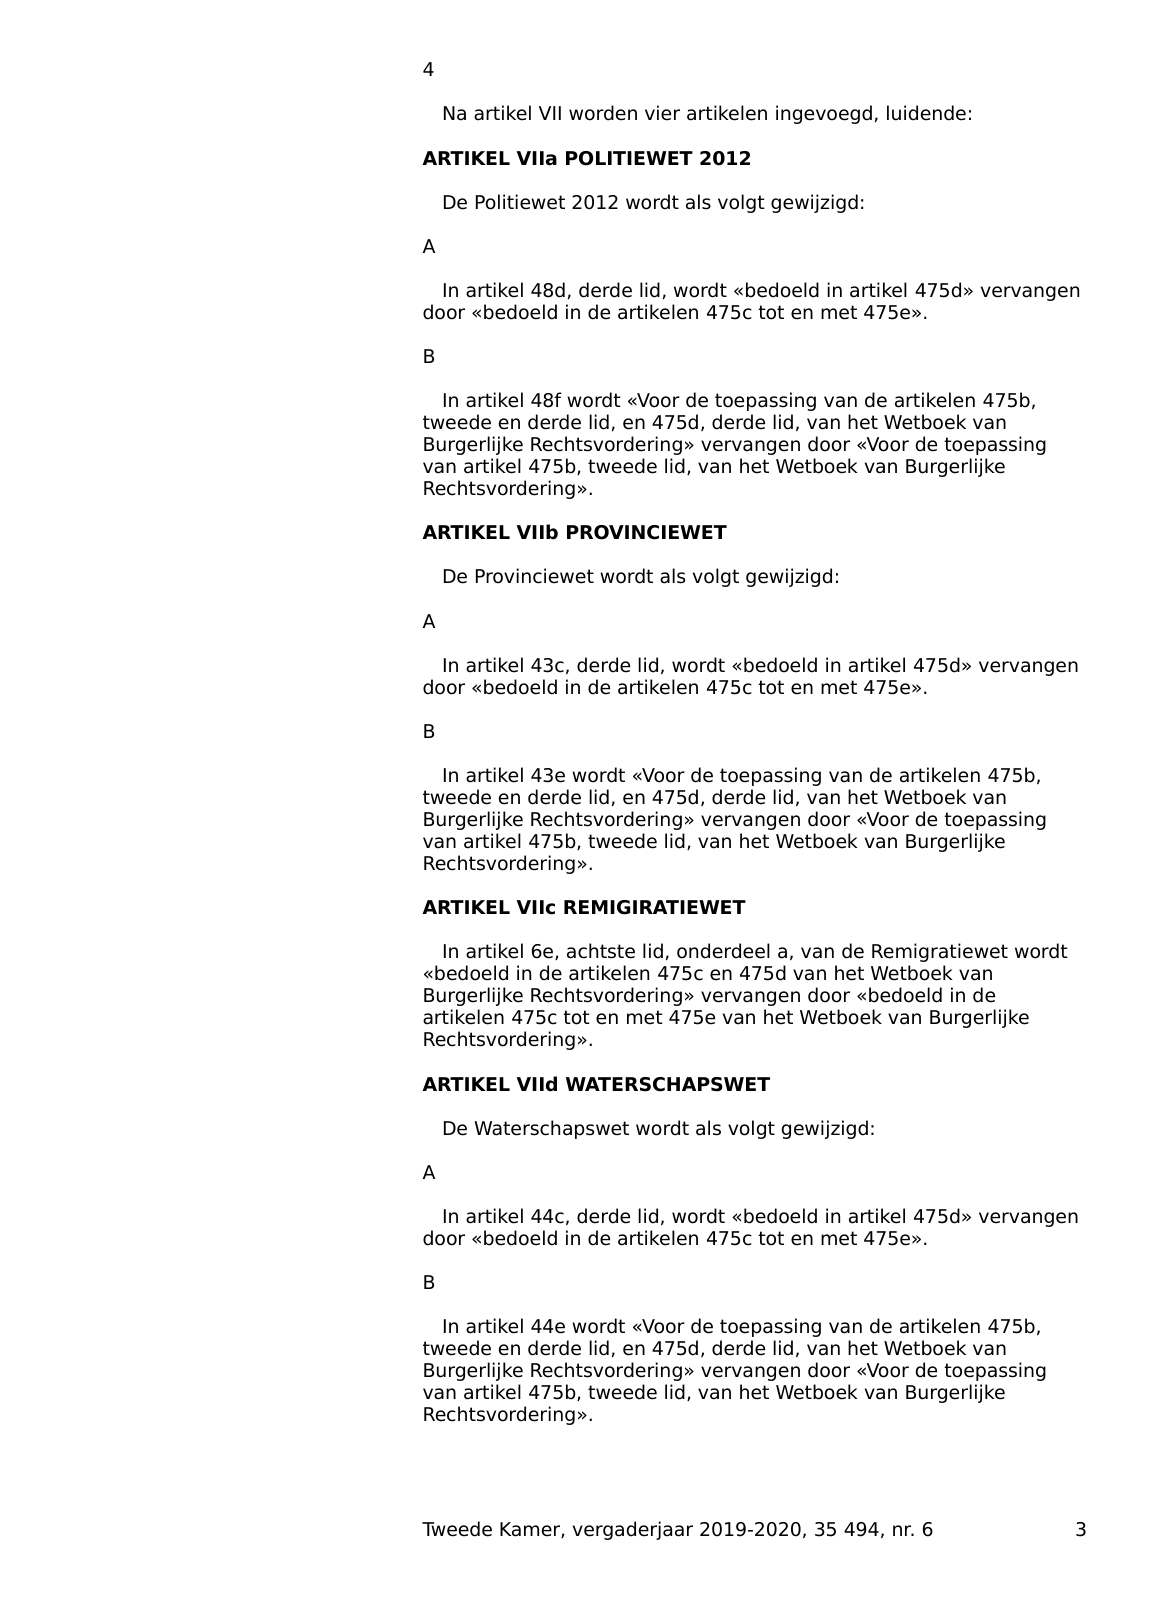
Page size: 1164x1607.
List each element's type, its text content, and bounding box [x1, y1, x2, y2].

subtitle ARTIKEL VIIc REMIGIRATIEWET [422, 897, 1087, 919]
text In artikel 43c, derde lid, wordt «bedoeld in artikel 475d» vervangen door «bedoeld in de artikelen 475c tot en met 475e». [422, 655, 1087, 699]
text In artikel 43e wordt «Voor de toepassing van de artikelen 475b, tweede en derde lid, en 475d, derde lid, van het Wetboek van Burgerlijke Rechtsvordering» vervangen door «Voor de toepassing van artikel 475b, tweede lid, van het Wetboek van Burgerlijke Rechtsvordering». [422, 765, 1087, 875]
text De Provinciewet wordt als volgt gewijzigd: [422, 566, 1087, 588]
text In artikel 44e wordt «Voor de toepassing van de artikelen 475b, tweede en derde lid, en 475d, derde lid, van het Wetboek van Burgerlijke Rechtsvordering» vervangen door «Voor de toepassing van artikel 475b, tweede lid, van het Wetboek van Burgerlijke Rechtsvordering». [422, 1316, 1087, 1426]
text De Politiewet 2012 wordt als volgt gewijzigd: [422, 192, 1087, 213]
text In artikel 48d, derde lid, wordt «bedoeld in artikel 475d» vervangen door «bedoeld in de artikelen 475c tot en met 475e». [422, 280, 1087, 324]
subtitle ARTIKEL VIId WATERSCHAPSWET [422, 1073, 1087, 1095]
text In artikel 48f wordt «Voor de toepassing van de artikelen 475b, tweede en derde lid, en 475d, derde lid, van het Wetboek van Burgerlijke Rechtsvordering» vervangen door «Voor de toepassing van artikel 475b, tweede lid, van het Wetboek van Burgerlijke Rechtsvordering». [422, 390, 1087, 500]
subtitle A [422, 611, 1087, 633]
text In artikel 44c, derde lid, wordt «bedoeld in artikel 475d» vervangen door «bedoeld in de artikelen 475c tot en met 475e». [422, 1206, 1087, 1250]
text In artikel 6e, achtste lid, onderdeel a, van de Remigratiewet wordt «bedoeld in de artikelen 475c en 475d van het Wetboek van Burgerlijke Rechtsvordering» vervangen door «bedoeld in de artikelen 475c tot en met 475e van het Wetboek van Burgerlijke Rechtsvordering». [422, 941, 1087, 1051]
subtitle B [422, 346, 1087, 368]
subtitle B [422, 1272, 1087, 1294]
subtitle ARTIKEL VIIa POLITIEWET 2012 [422, 147, 1087, 169]
subtitle B [422, 721, 1087, 743]
text Na artikel VII worden vier artikelen ingevoegd, luidende: [422, 103, 1087, 125]
subtitle 4 [422, 59, 1087, 81]
subtitle A [422, 236, 1087, 258]
subtitle A [422, 1162, 1087, 1184]
text De Waterschapswet wordt als volgt gewijzigd: [422, 1118, 1087, 1139]
subtitle ARTIKEL VIIb PROVINCIEWET [422, 522, 1087, 544]
